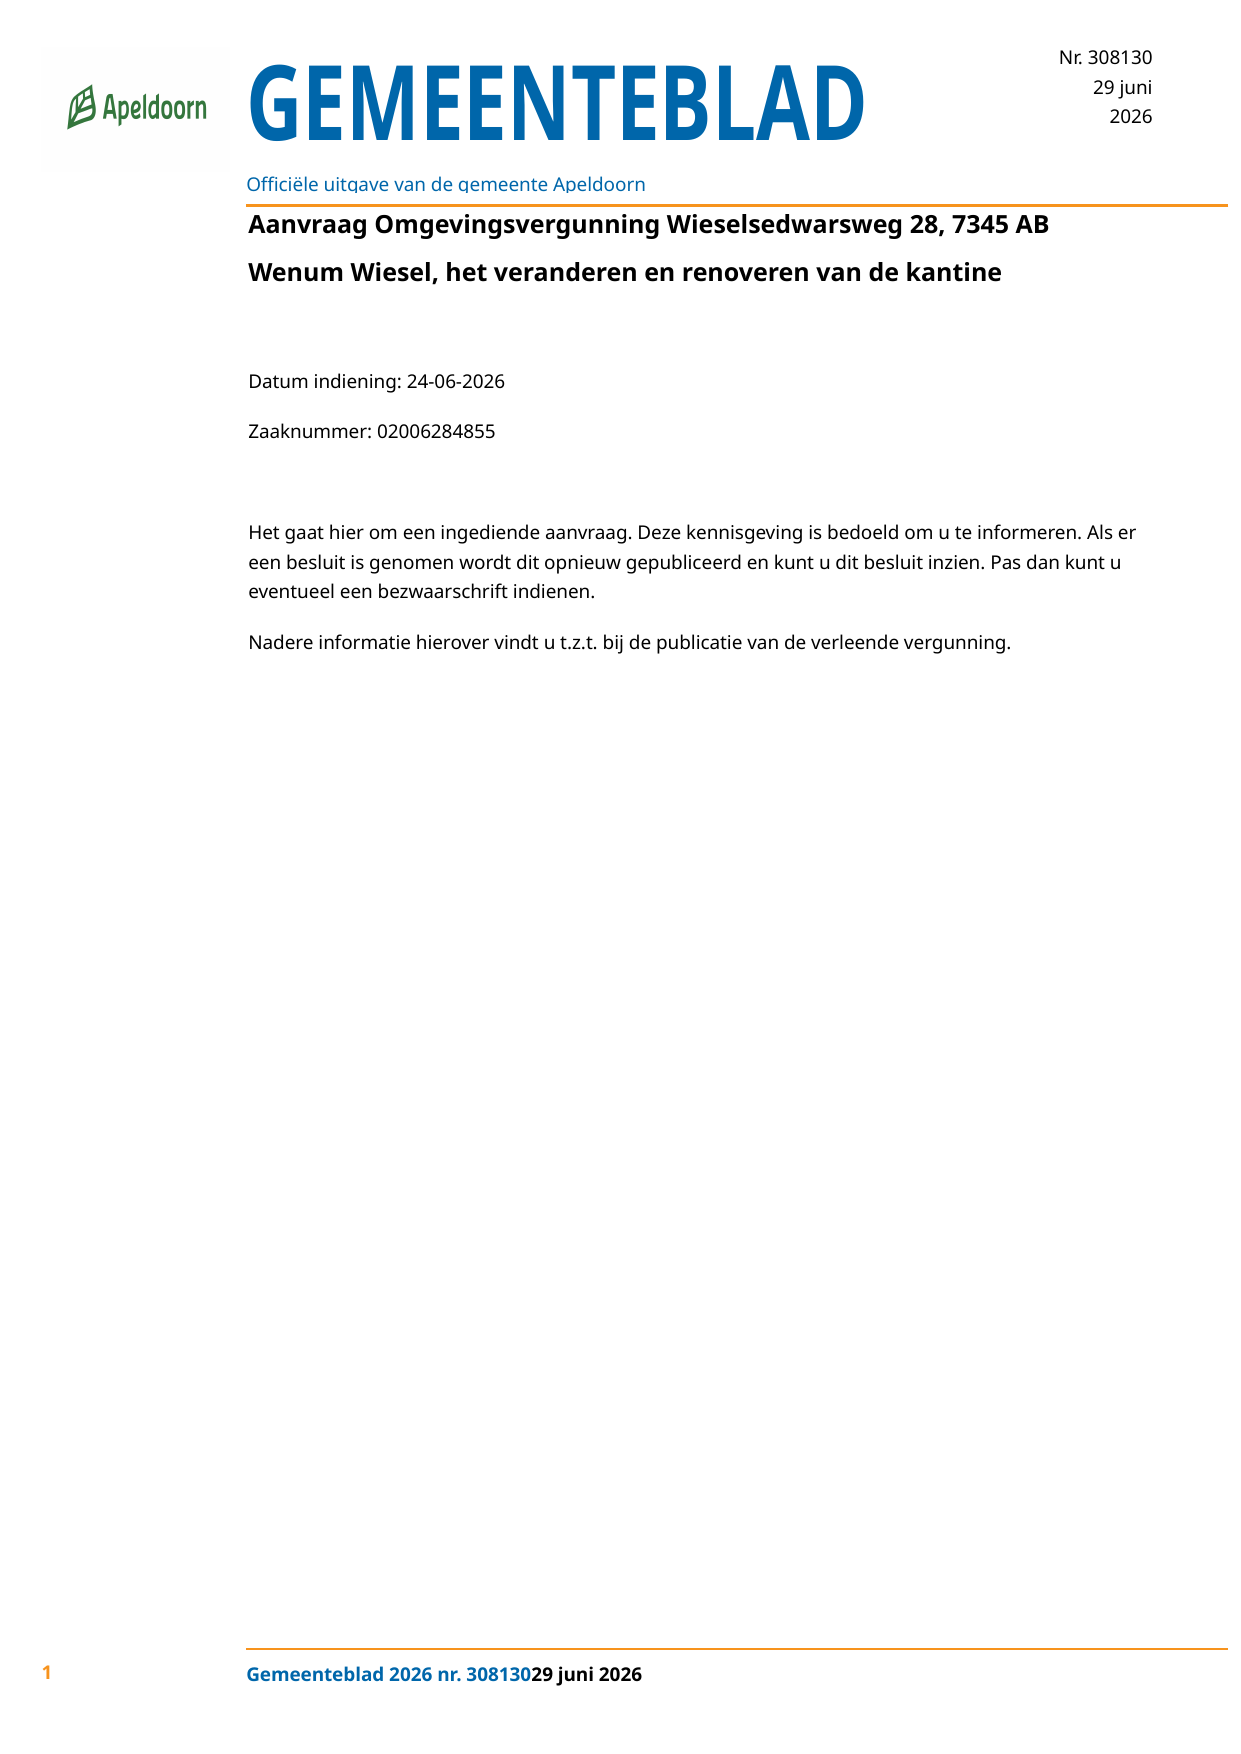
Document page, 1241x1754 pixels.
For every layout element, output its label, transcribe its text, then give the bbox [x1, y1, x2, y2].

text Datum indiening: 24-06-2026 [248, 368, 1152, 394]
text Aanvraag Omgevingsvergunning Wieselsedwarsweg 28, 7345 AB Wenum Wiesel, het veranderen en renoveren van de kantine [248, 207, 1152, 288]
text Nadere informatie hierover vindt u t.z.t. bij de publicatie van de verleende vergunning. [248, 629, 1152, 655]
picture [41, 47, 231, 172]
text Het gaat hier om een ingediende aanvraag. Deze kennisgeving is bedoeld om u te informeren. Als er een besluit is genomen wordt dit opnieuw gepubliceerd en kunt u dit besluit inzien. Pas dan kunt u eventueel een bezwaarschrift indienen. [248, 519, 1152, 604]
text Zaaknummer: 02006284855 [248, 419, 1152, 444]
